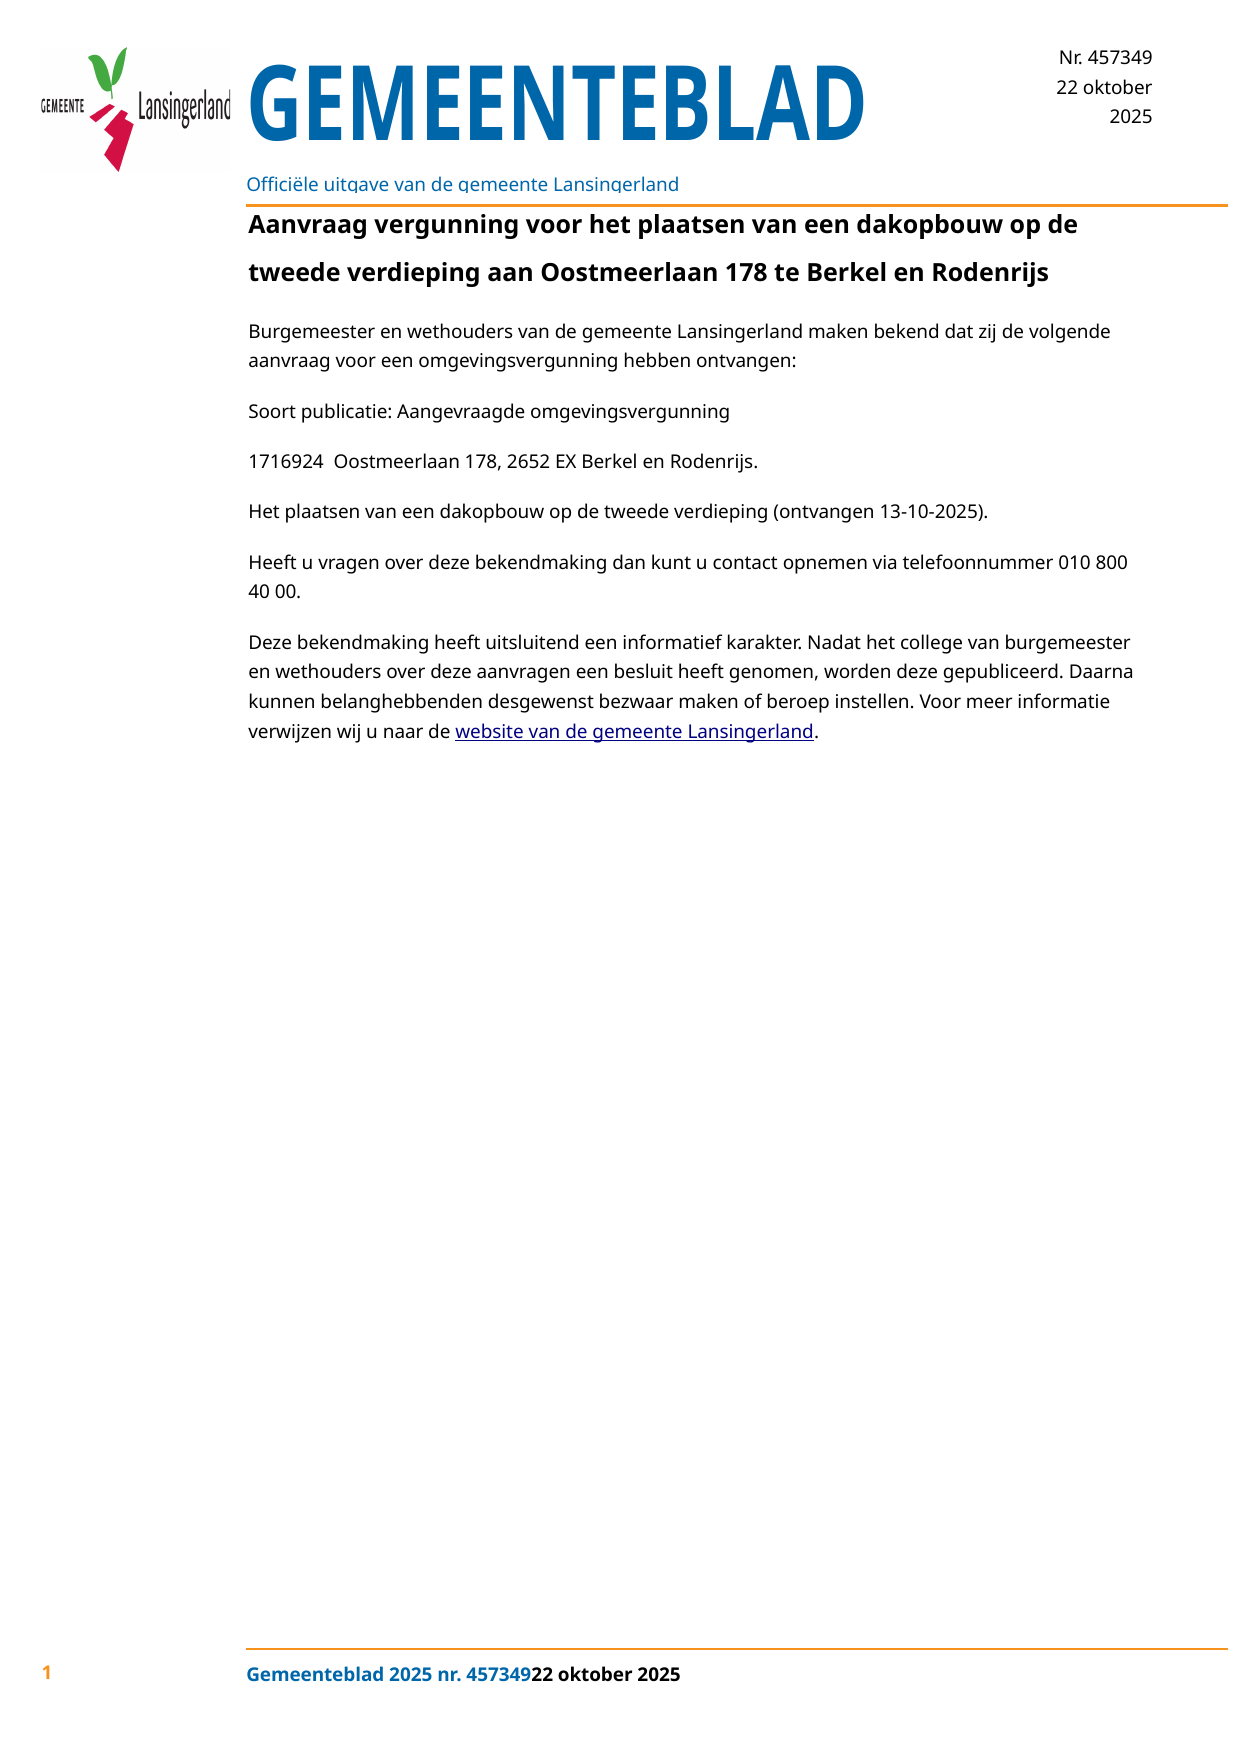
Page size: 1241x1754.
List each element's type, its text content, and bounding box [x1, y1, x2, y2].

text Burgemeester en wethouders van de gemeente Lansingerland maken bekend dat zij de volgende aanvraag voor een omgevingsvergunning hebben ontvangen: [248, 318, 1152, 373]
picture [41, 47, 231, 172]
text 1716924 Oostmeerlaan 178, 2652 EX Berkel en Rodenrijs. [248, 448, 1152, 474]
text Deze bekendmaking heeft uitsluitend een informatief karakter. Nadat het college van burgemeester en wethouders over deze aanvragen een besluit heeft genomen, worden deze gepubliceerd. Daarna kunnen belanghebbenden desgewenst bezwaar maken of beroep instellen. Voor meer informatie verwijzen wij u naar de website van de gemeente Lansingerland. [248, 629, 1152, 744]
text Heeft u vragen over deze bekendmaking dan kunt u contact opnemen via telefoonnummer 010 800 40 00. [248, 549, 1152, 604]
text Aanvraag vergunning voor het plaatsen van een dakopbouw op de tweede verdieping aan Oostmeerlaan 178 te Berkel en Rodenrijs [248, 207, 1152, 288]
text Het plaatsen van een dakopbouw op de tweede verdieping (ontvangen 13-10-2025). [248, 499, 1152, 524]
text Soort publicatie: Aangevraagde omgevingsvergunning [248, 398, 1152, 424]
